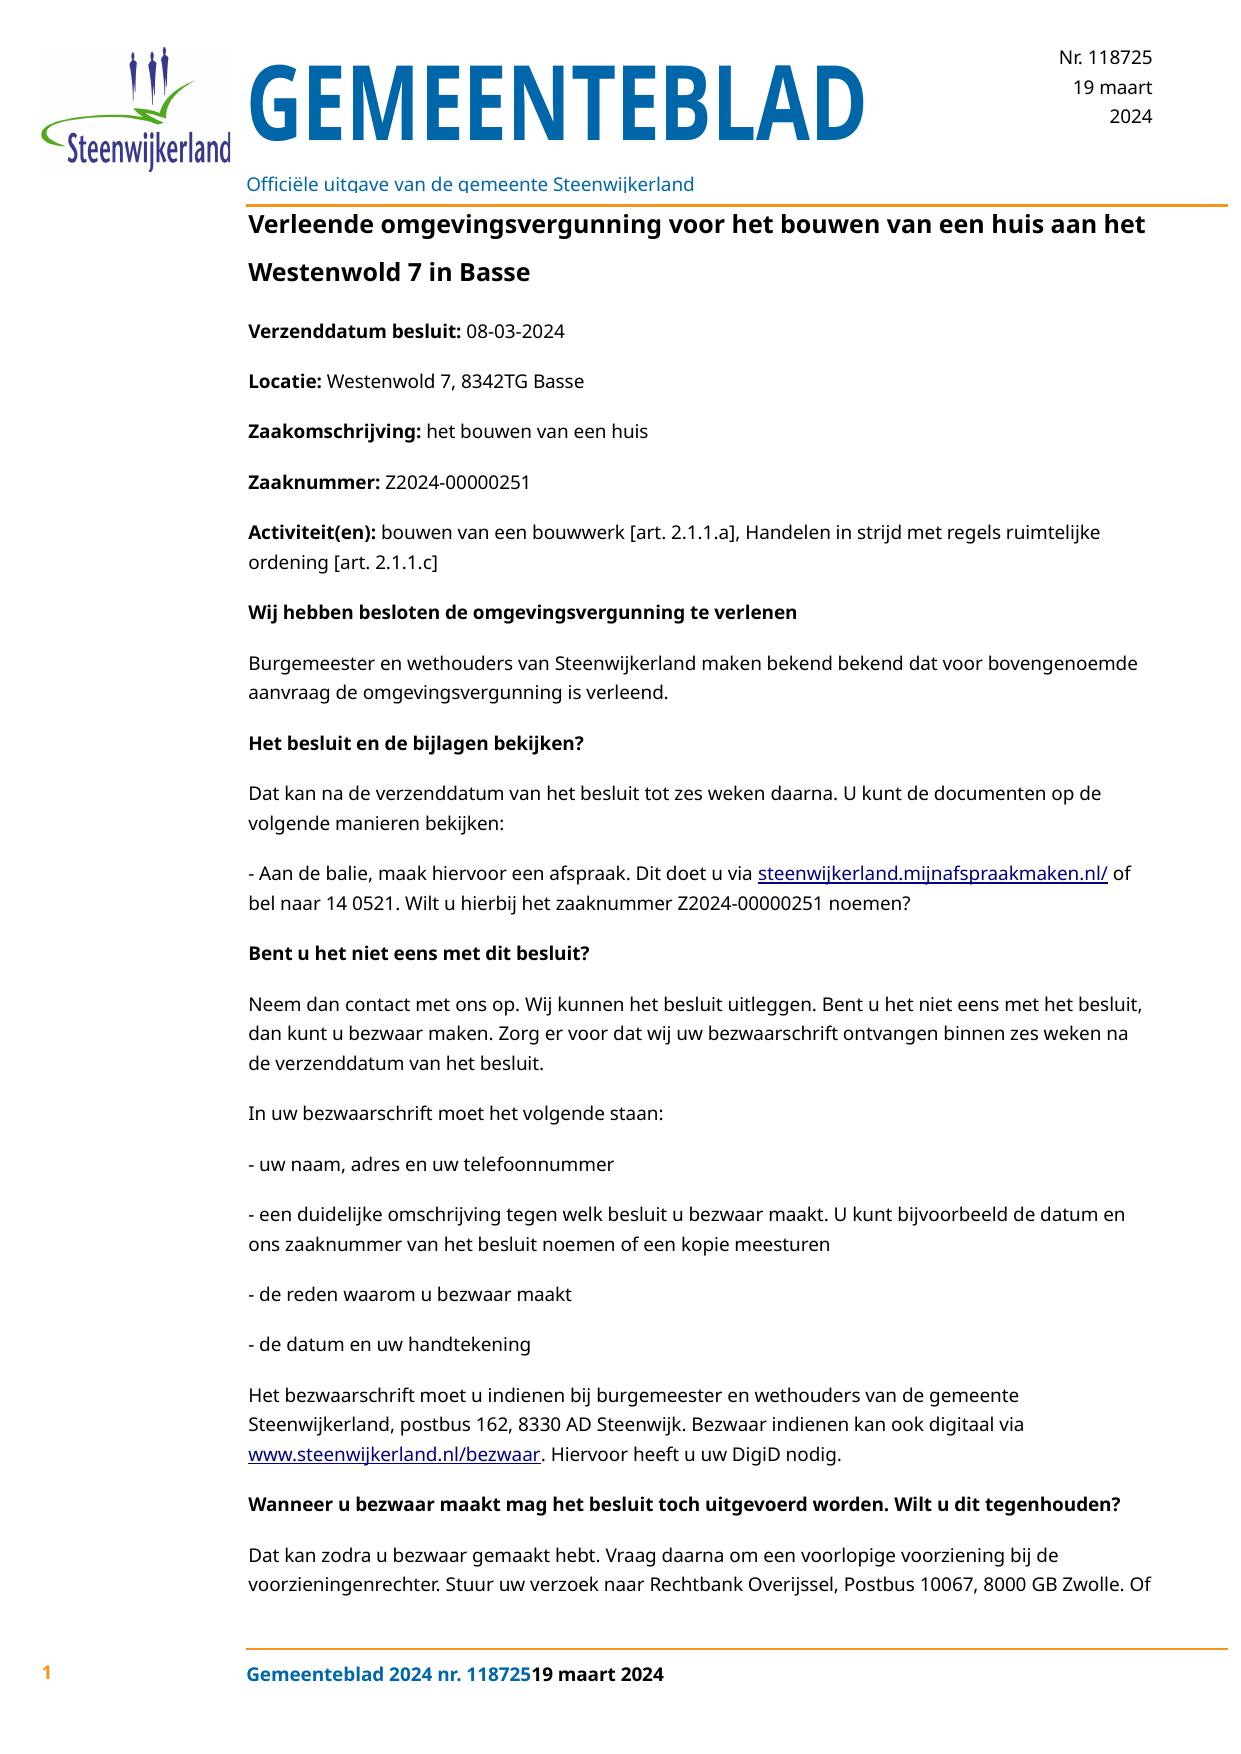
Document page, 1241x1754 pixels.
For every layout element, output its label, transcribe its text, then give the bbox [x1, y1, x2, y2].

text Neem dan contact met ons op. Wij kunnen het besluit uitleggen. Bent u het niet eens met het besluit, dan kunt u bezwaar maken. Zorg er voor dat wij uw bezwaarschrift ontvangen binnen zes weken na de verzenddatum van het besluit. [248, 991, 1152, 1076]
text Wij hebben besloten de omgevingsvergunning te verlenen [248, 599, 1152, 625]
text In uw bezwaarschrift moet het volgende staan: [248, 1100, 1152, 1126]
text Burgemeester en wethouders van Steenwijkerland maken bekend bekend dat voor bovengenoemde aanvraag de omgevingsvergunning is verleend. [248, 650, 1152, 705]
text Het besluit en de bijlagen bekijken? [248, 730, 1152, 756]
text Het bezwaarschrift moet u indienen bij burgemeester en wethouders van de gemeente Steenwijkerland, postbus 162, 8330 AD Steenwijk. Bezwaar indienen kan ook digitaal via www.steenwijkerland.nl/bezwaar. Hiervoor heeft u uw DigiD nodig. [248, 1382, 1152, 1467]
text Dat kan na de verzenddatum van het besluit tot zes weken daarna. U kunt de documenten op de volgende manieren bekijken: [248, 780, 1152, 836]
text Zaakomschrijving: het bouwen van een huis [248, 419, 1152, 444]
text Wanneer u bezwaar maakt mag het besluit toch uitgevoerd worden. Wilt u dit tegenhouden? [248, 1492, 1152, 1517]
picture [41, 47, 231, 172]
text - uw naam, adres en uw telefoonnummer [248, 1151, 1152, 1177]
text - Aan de balie, maak hiervoor een afspraak. Dit doet u via steenwijkerland.mijnafspraakmaken.nl/ of bel naar 14 0521. Wilt u hierbij het zaaknummer Z2024-00000251 noemen? [248, 860, 1152, 916]
text - een duidelijke omschrijving tegen welk besluit u bezwaar maakt. U kunt bijvoorbeeld de datum en ons zaaknummer van het besluit noemen of een kopie meesturen [248, 1201, 1152, 1257]
text Verleende omgevingsvergunning voor het bouwen van een huis aan het Westenwold 7 in Basse [248, 207, 1152, 288]
text Bent u het niet eens met dit besluit? [248, 940, 1152, 966]
text Zaaknummer: Z2024-00000251 [248, 469, 1152, 495]
text Activiteit(en): bouwen van een bouwwerk [art. 2.1.1.a], Handelen in strijd met regels ruimtelijke ordening [art. 2.1.1.c] [248, 519, 1152, 575]
text Locatie: Westenwold 7, 8342TG Basse [248, 368, 1152, 394]
text Verzenddatum besluit: 08-03-2024 [248, 318, 1152, 344]
text Dat kan zodra u bezwaar gemaakt hebt. Vraag daarna om een voorlopige voorziening bij de voorzieningenrechter. Stuur uw verzoek naar Rechtbank Overijssel, Postbus 10067, 8000 GB Zwolle. Of [248, 1542, 1152, 1597]
text - de reden waarom u bezwaar maakt [248, 1281, 1152, 1307]
text - de datum en uw handtekening [248, 1332, 1152, 1357]
